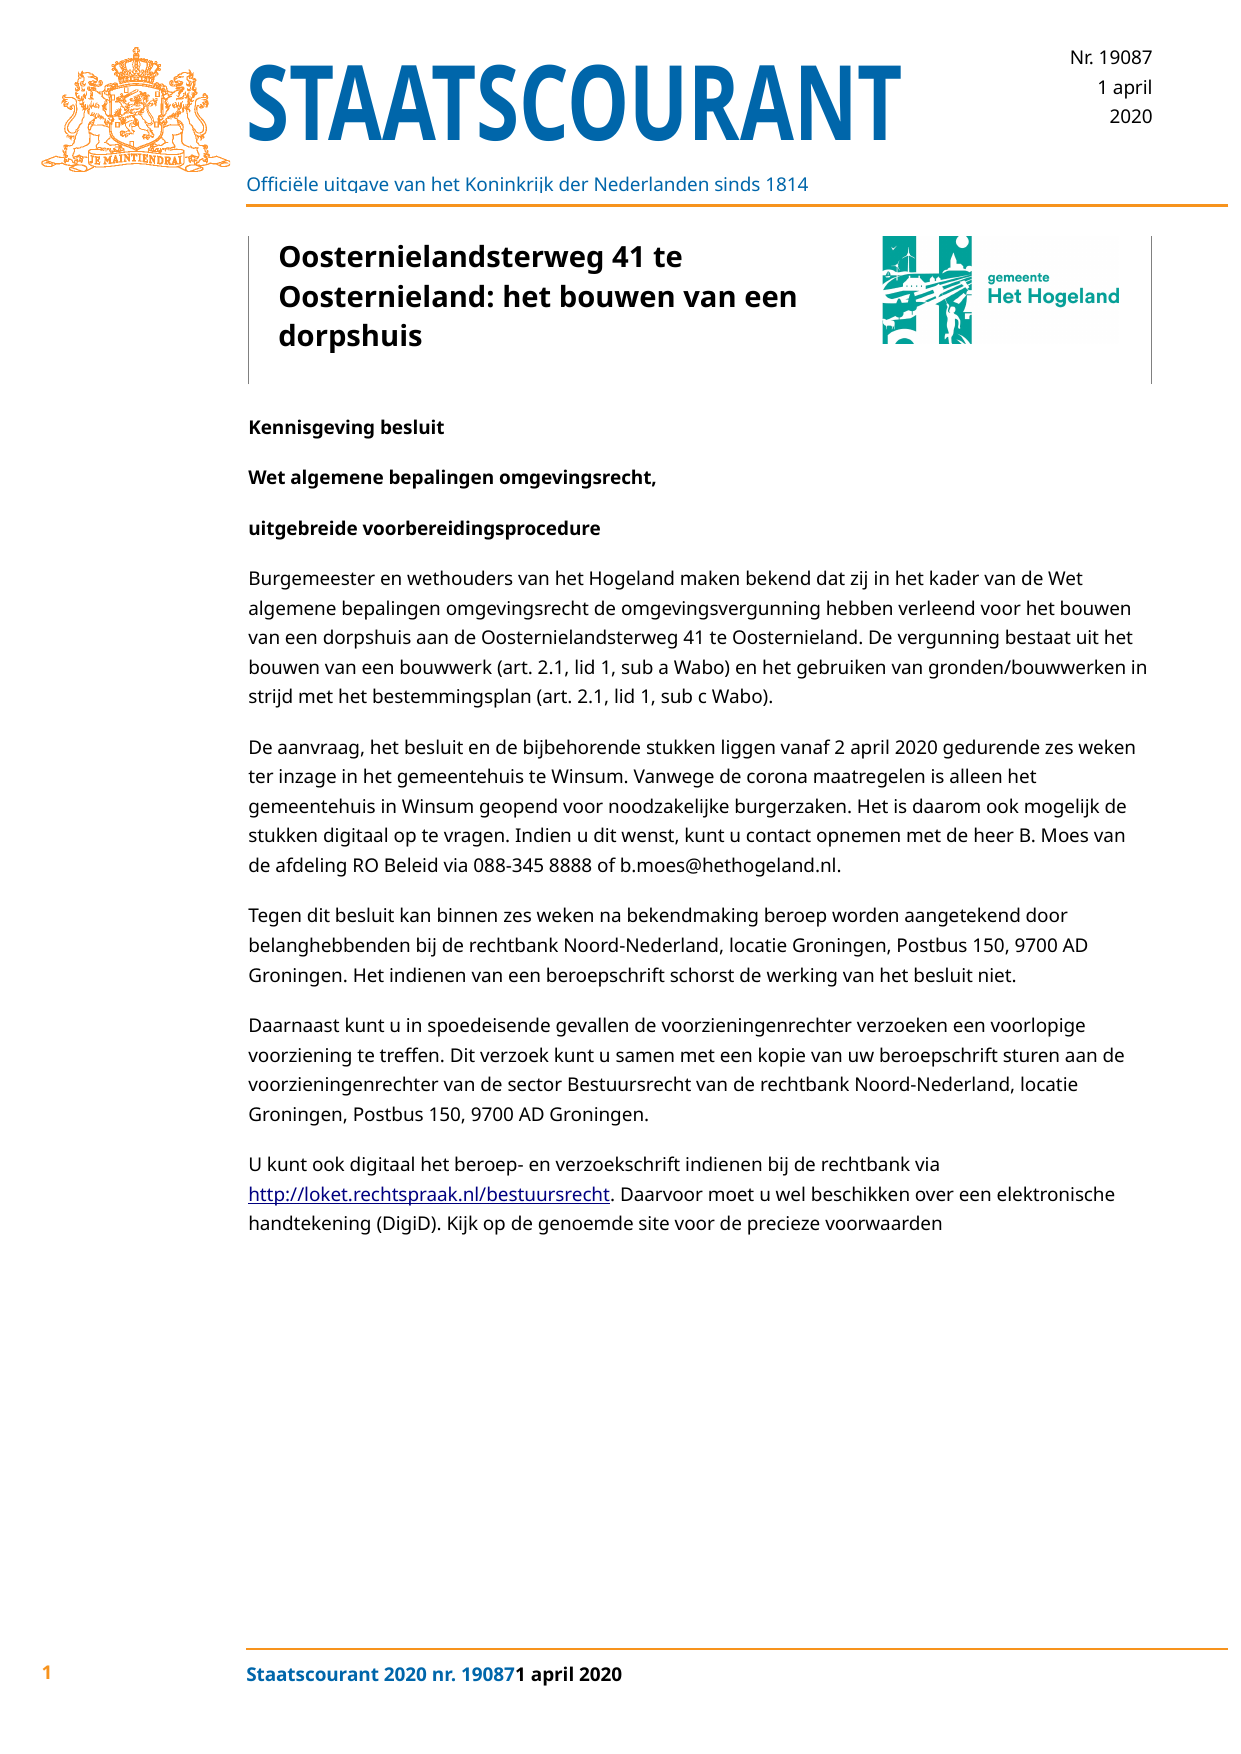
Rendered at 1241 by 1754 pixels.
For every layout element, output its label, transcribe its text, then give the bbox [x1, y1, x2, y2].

text Tegen dit besluit kan binnen zes weken na bekendmaking beroep worden aangetekend door belanghebbenden bij de rechtbank Noord-Nederland, locatie Groningen, Postbus 150, 9700 AD Groningen. Het indienen van een beroepschrift schorst de werking van het besluit niet. [248, 903, 1152, 988]
text De aanvraag, het besluit en de bijbehorende stukken liggen vanaf 2 april 2020 gedurende zes weken ter inzage in het gemeentehuis te Winsum. Vanwege de corona maatregelen is alleen het gemeentehuis in Winsum geopend voor noodzakelijke burgerzaken. Het is daarom ook mogelijk de stukken digitaal op te vragen. Indien u dit wenst, kunt u contact opnemen met de heer B. Moes van de afdeling RO Beleid via 088-345 8888 of b.moes@hethogeland.nl. [248, 734, 1152, 878]
text uitgebreide voorbereidingsprocedure [248, 515, 1152, 541]
picture [882, 236, 1119, 344]
text Wet algemene bepalingen omgevingsrecht, [248, 464, 1152, 490]
table_header Oosternielandsterweg 41 te Oosternieland: het bouwen van een dorpshuis [249, 236, 850, 384]
text Daarnaast kunt u in spoedeisende gevallen de voorzieningenrechter verzoeken een voorlopige voorziening te treffen. Dit verzoek kunt u samen met een kopie van uw beroepschrift sturen aan de voorzieningenrechter van de sector Bestuursrecht van de rechtbank Noord-Nederland, locatie Groningen, Postbus 150, 9700 AD Groningen. [248, 1012, 1152, 1127]
text Kennisgeving besluit [248, 414, 1152, 440]
table_header [850, 236, 1151, 384]
text Burgemeester en wethouders van het Hogeland maken bekend dat zij in het kader van de Wet algemene bepalingen omgevingsrecht de omgevingsvergunning hebben verleend voor het bouwen van een dorpshuis aan de Oosternielandsterweg 41 te Oosternieland. De vergunning bestaat uit het bouwen van een bouwwerk (art. 2.1, lid 1, sub a Wabo) en het gebruiken van gronden/bouwwerken in strijd met het bestemmingsplan (art. 2.1, lid 1, sub c Wabo). [248, 565, 1152, 709]
picture [41, 47, 231, 172]
text U kunt ook digitaal het beroep- en verzoekschrift indienen bij de rechtbank via http://loket.rechtspraak.nl/bestuursrecht. Daarvoor moet u wel beschikken over een elektronische handtekening (DigiD). Kijk op de genoemde site voor de precieze voorwaarden [248, 1151, 1152, 1236]
